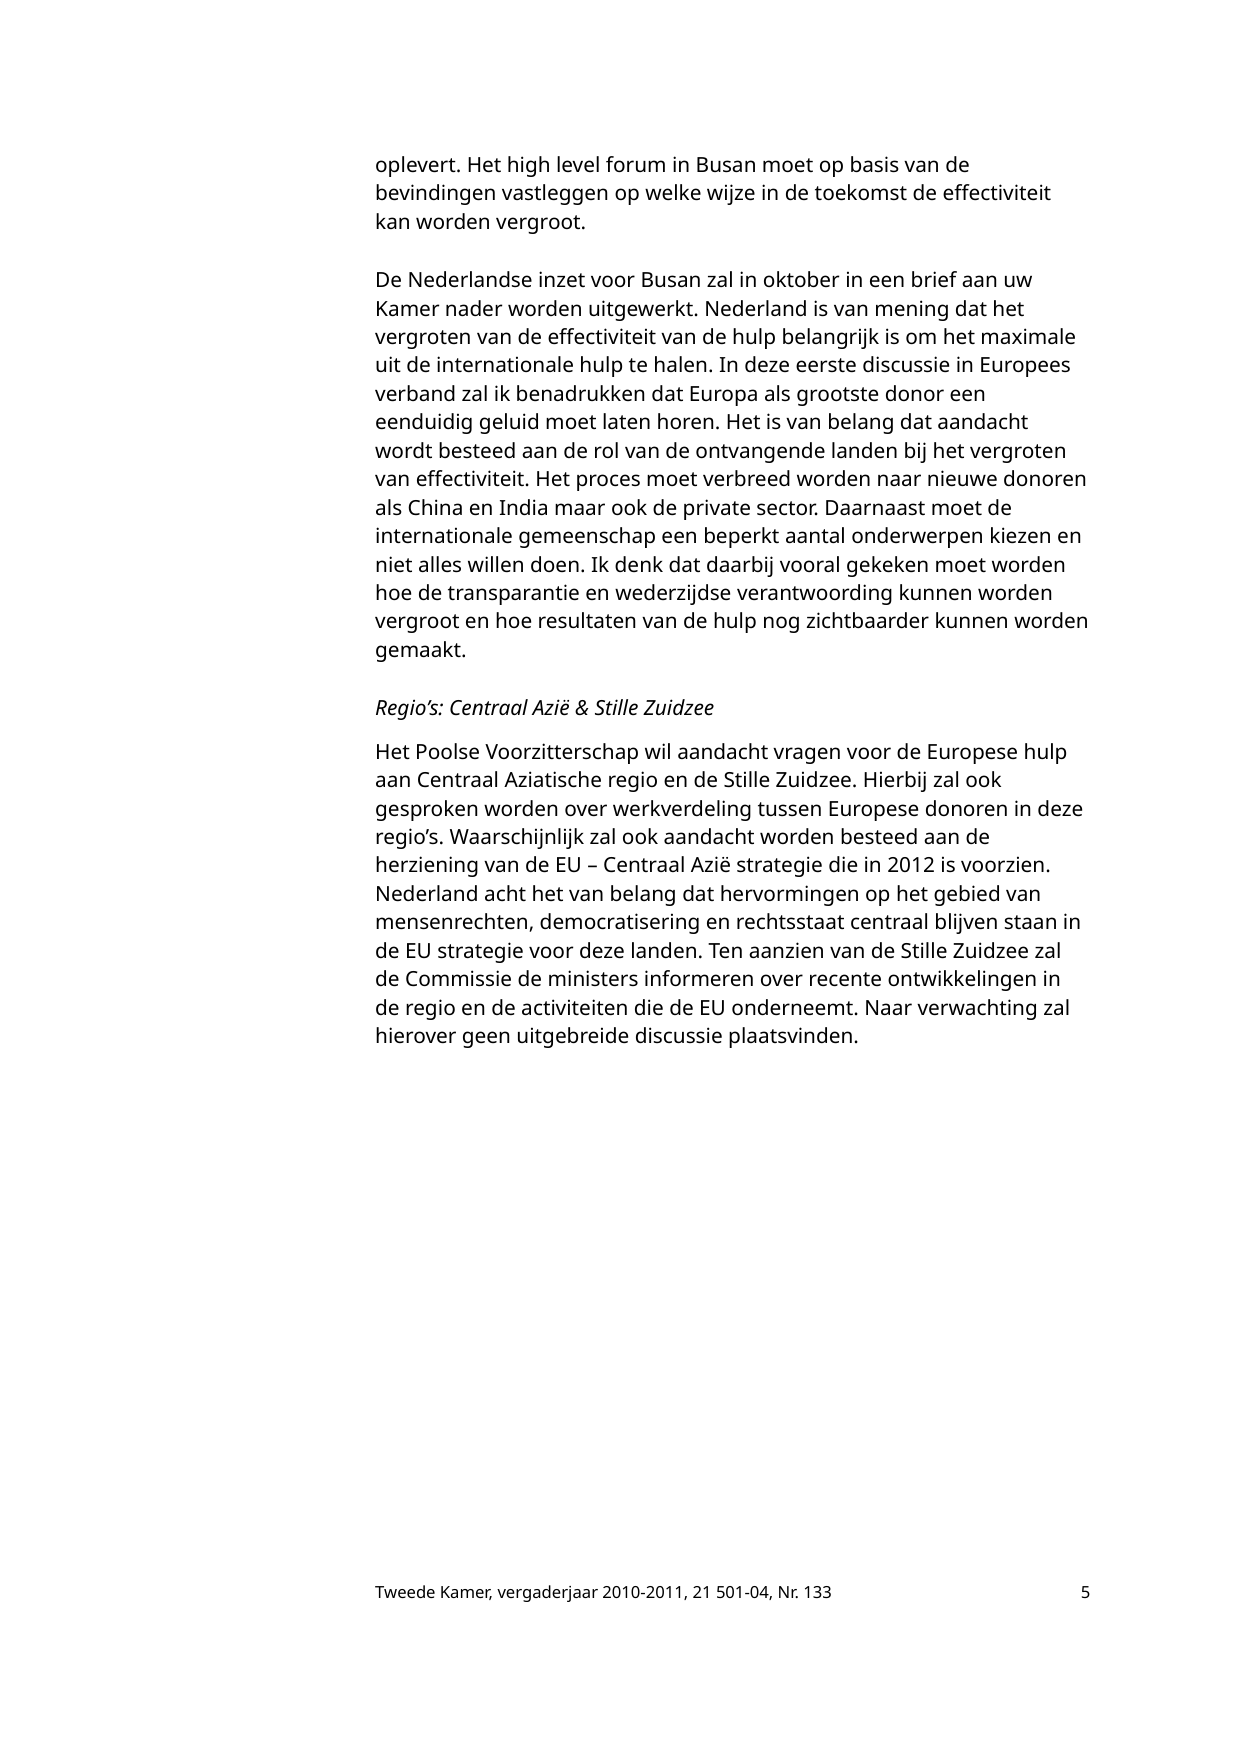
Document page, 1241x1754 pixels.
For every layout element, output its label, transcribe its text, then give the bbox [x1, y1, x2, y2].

text oplevert. Het high level forum in Busan moet op basis van de bevindingen vastleggen op welke wijze in de toekomst de effectiviteit kan worden vergroot. [375, 150, 1090, 235]
text Het Poolse Voorzitterschap wil aandacht vragen voor de Europese hulp aan Centraal Aziatische regio en de Stille Zuidzee. Hierbij zal ook gesproken worden over werkverdeling tussen Europese donoren in deze regio’s. Waarschijnlijk zal ook aandacht worden besteed aan de herziening van de EU – Centraal Azië strategie die in 2012 is voorzien. Nederland acht het van belang dat hervormingen op het gebied van mensenrechten, democratisering en rechtsstaat centraal blijven staan in de EU strategie voor deze landen. Ten aanzien van de Stille Zuidzee zal de Commissie de ministers informeren over recente ontwikkelingen in de regio en de activiteiten die de EU onderneemt. Naar verwachting zal hierover geen uitgebreide discussie plaatsvinden. [375, 737, 1090, 1050]
text Regio’s: Centraal Azië & Stille Zuidzee [375, 693, 1090, 722]
text De Nederlandse inzet voor Busan zal in oktober in een brief aan uw Kamer nader worden uitgewerkt. Nederland is van mening dat het vergroten van de effectiviteit van de hulp belangrijk is om het maximale uit de internationale hulp te halen. In deze eerste discussie in Europees verband zal ik benadrukken dat Europa als grootste donor een eenduidig geluid moet laten horen. Het is van belang dat aandacht wordt besteed aan de rol van de ontvangende landen bij het vergroten van effectiviteit. Het proces moet verbreed worden naar nieuwe donoren als China en India maar ook de private sector. Daarnaast moet de internationale gemeenschap een beperkt aantal onderwerpen kiezen en niet alles willen doen. Ik denk dat daarbij vooral gekeken moet worden hoe de transparantie en wederzijdse verantwoording kunnen worden vergroot en hoe resultaten van de hulp nog zichtbaarder kunnen worden gemaakt. [375, 265, 1090, 663]
